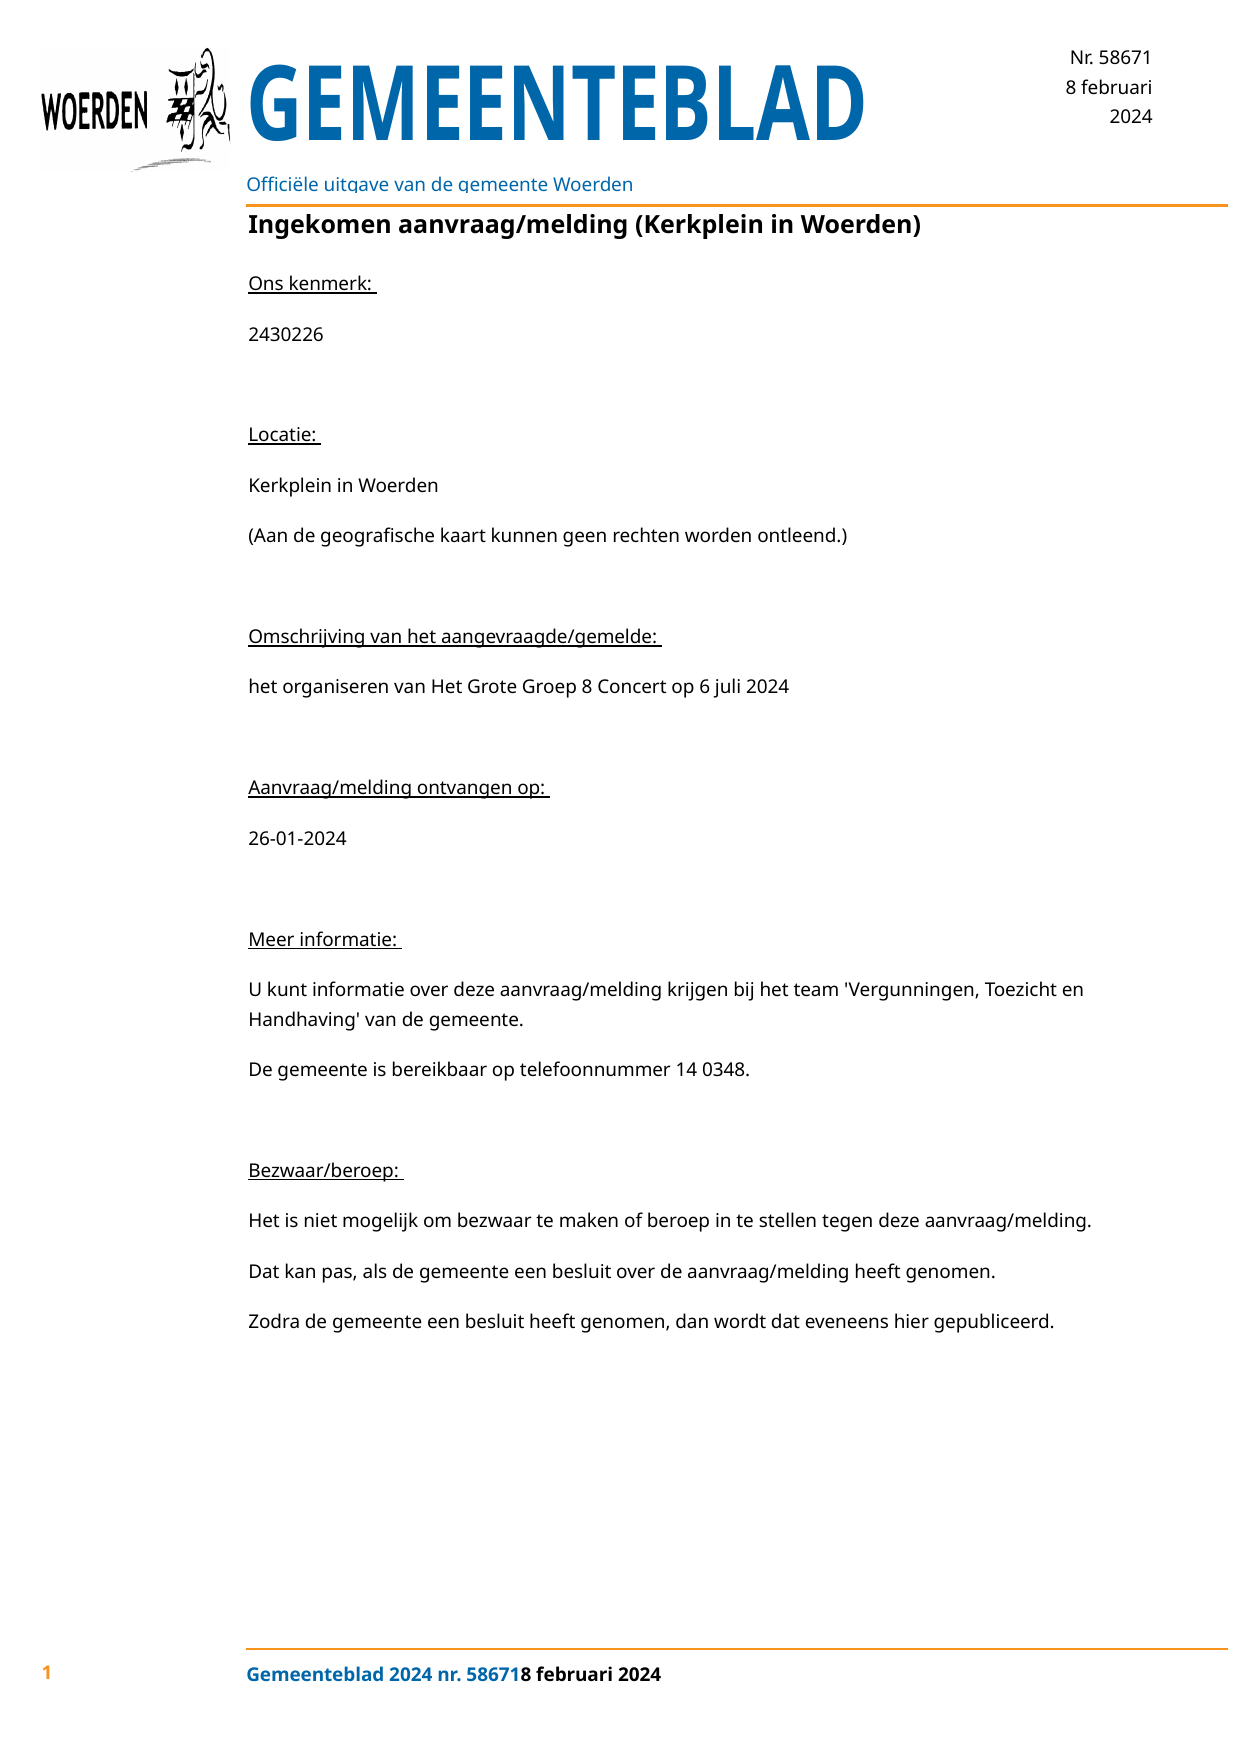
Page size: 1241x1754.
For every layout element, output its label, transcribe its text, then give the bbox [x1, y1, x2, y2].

text Bezwaar/beroep: [248, 1157, 1152, 1183]
text het organiseren van Het Grote Groep 8 Concert op 6 juli 2024 [248, 674, 1152, 699]
text Meer informatie: [248, 926, 1152, 951]
text Het is niet mogelijk om bezwaar te maken of beroep in te stellen tegen deze aanvraag/melding. [248, 1207, 1152, 1233]
text Omschrijving van het aangevraagde/gemelde: [248, 623, 1152, 649]
text Ons kenmerk: [248, 270, 1152, 296]
picture [41, 47, 231, 172]
text De gemeente is bereikbaar op telefoonnummer 14 0348. [248, 1056, 1152, 1082]
text Dat kan pas, als de gemeente een besluit over de aanvraag/melding heeft genomen. [248, 1258, 1152, 1283]
text Aanvraag/melding ontvangen op: [248, 774, 1152, 800]
text Locatie: [248, 422, 1152, 447]
text Ingekomen aanvraag/melding (Kerkplein in Woerden) [248, 207, 1152, 241]
text Zodra de gemeente een besluit heeft genomen, dan wordt dat eveneens hier gepubliceerd. [248, 1308, 1152, 1334]
text 2430226 [248, 321, 1152, 346]
text 26-01-2024 [248, 825, 1152, 851]
text U kunt informatie over deze aanvraag/melding krijgen bij het team 'Vergunningen, Toezicht en Handhaving' van de gemeente. [248, 976, 1152, 1031]
text (Aan de geografische kaart kunnen geen rechten worden ontleend.) [248, 522, 1152, 548]
text Kerkplein in Woerden [248, 472, 1152, 498]
